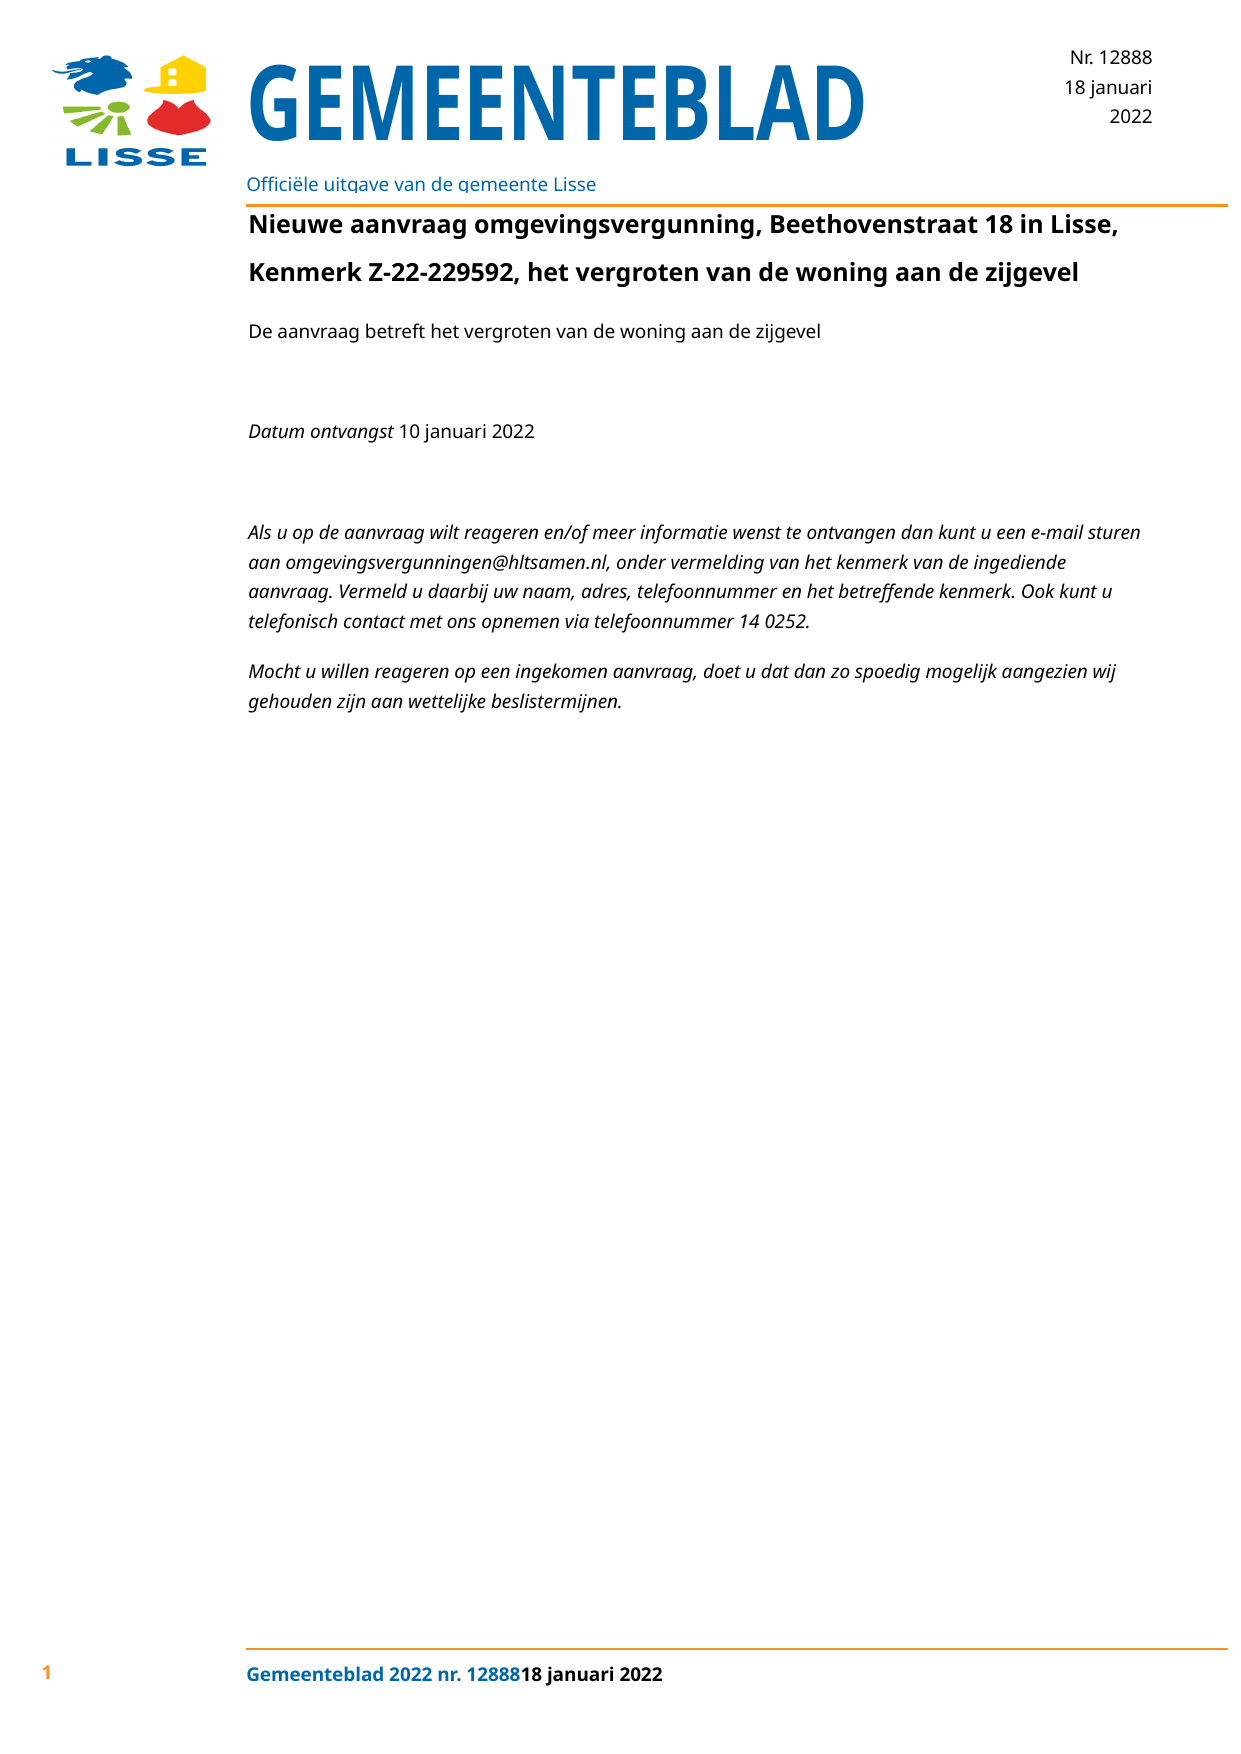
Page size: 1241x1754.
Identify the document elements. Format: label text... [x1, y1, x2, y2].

text Mocht u willen reageren op een ingekomen aanvraag, doet u dat dan zo spoedig mogelijk aangezien wij gehouden zijn aan wettelijke beslistermijnen. [248, 659, 1152, 714]
text Datum ontvangst 10 januari 2022 [248, 419, 1152, 444]
text Nieuwe aanvraag omgevingsvergunning, Beethovenstraat 18 in Lisse, Kenmerk Z-22-229592, het vergroten van de woning aan de zijgevel [248, 207, 1152, 288]
text Als u op de aanvraag wilt reageren en/of meer informatie wenst te ontvangen dan kunt u een e-mail sturen aan omgevingsvergunningen@hltsamen.nl, onder vermelding van het kenmerk van de ingediende aanvraag. Vermeld u daarbij uw naam, adres, telefoonnummer en het betreffende kenmerk. Ook kunt u telefonisch contact met ons opnemen via telefoonnummer 14 0252. [248, 519, 1152, 634]
picture [41, 47, 231, 172]
text De aanvraag betreft het vergroten van de woning aan de zijgevel [248, 318, 1152, 344]
